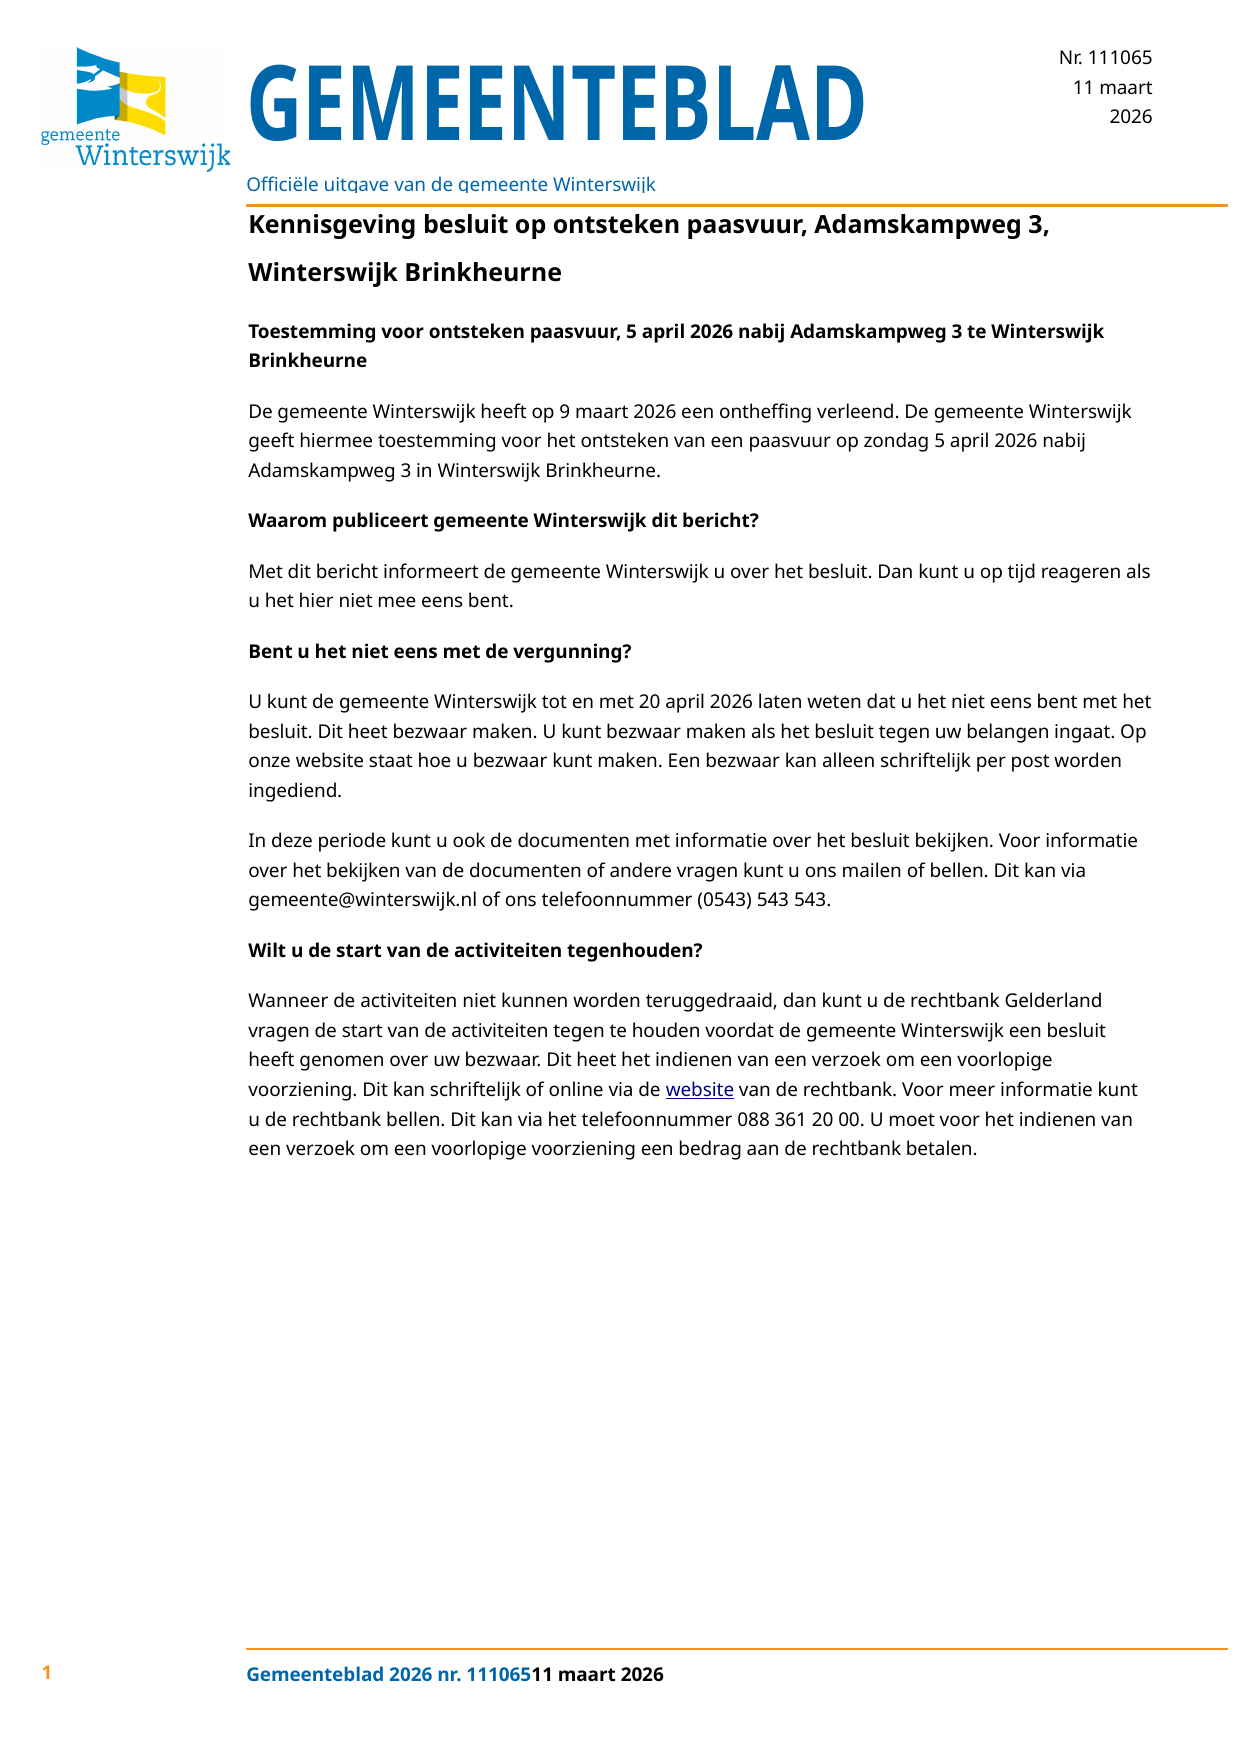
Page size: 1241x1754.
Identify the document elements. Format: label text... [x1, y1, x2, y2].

text U kunt de gemeente Winterswijk tot en met 20 april 2026 laten weten dat u het niet eens bent met het besluit. Dit heet bezwaar maken. U kunt bezwaar maken als het besluit tegen uw belangen ingaat. Op onze website staat hoe u bezwaar kunt maken. Een bezwaar kan alleen schriftelijk per post worden ingediend. [248, 688, 1152, 803]
text Kennisgeving besluit op ontsteken paasvuur, Adamskampweg 3, Winterswijk Brinkheurne [248, 207, 1152, 288]
picture [41, 47, 231, 172]
text Wilt u de start van de activiteiten tegenhouden? [248, 937, 1152, 963]
text Met dit bericht informeert de gemeente Winterswijk u over het besluit. Dan kunt u op tijd reageren als u het hier niet mee eens bent. [248, 558, 1152, 613]
text De gemeente Winterswijk heeft op 9 maart 2026 een ontheffing verleend. De gemeente Winterswijk geeft hiermee toestemming voor het ontsteken van een paasvuur op zondag 5 april 2026 nabij Adamskampweg 3 in Winterswijk Brinkheurne. [248, 398, 1152, 483]
text Wanneer de activiteiten niet kunnen worden teruggedraaid, dan kunt u de rechtbank Gelderland vragen de start van de activiteiten tegen te houden voordat de gemeente Winterswijk een besluit heeft genomen over uw bezwaar. Dit heet het indienen van een verzoek om een voorlopige voorziening. Dit kan schriftelijk of online via de website van de rechtbank. Voor meer informatie kunt u de rechtbank bellen. Dit kan via het telefoonnummer 088 361 20 00. U moet voor het indienen van een verzoek om een voorlopige voorziening een bedrag aan de rechtbank betalen. [248, 987, 1152, 1161]
picture [225, 153, 231, 162]
text Bent u het niet eens met de vergunning? [248, 638, 1152, 664]
text Toestemming voor ontsteken paasvuur, 5 april 2026 nabij Adamskampweg 3 te Winterswijk Brinkheurne [248, 318, 1152, 373]
text Waarom publiceert gemeente Winterswijk dit bericht? [248, 507, 1152, 533]
text In deze periode kunt u ook de documenten met informatie over het besluit bekijken. Voor informatie over het bekijken van de documenten of andere vragen kunt u ons mailen of bellen. Dit kan via gemeente@winterswijk.nl of ons telefoonnummer (0543) 543 543. [248, 827, 1152, 912]
